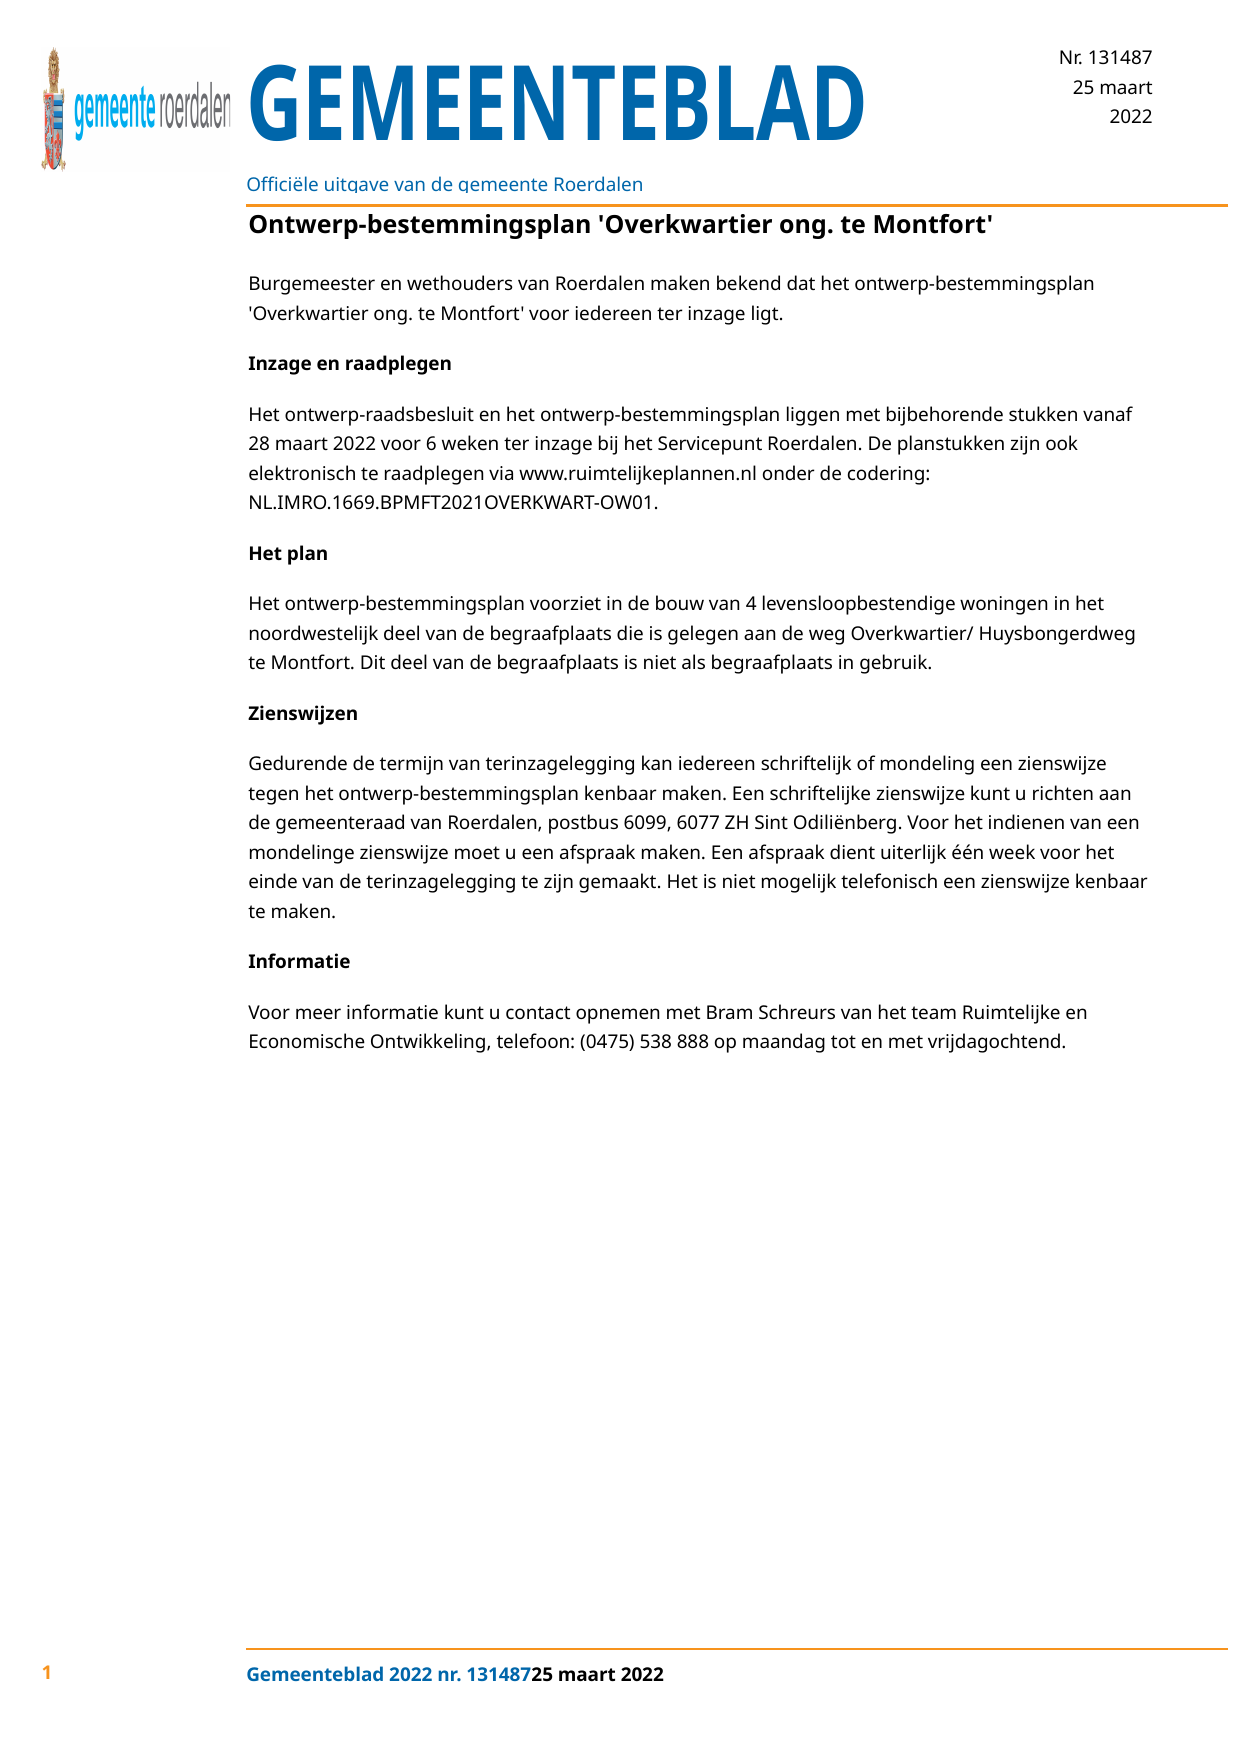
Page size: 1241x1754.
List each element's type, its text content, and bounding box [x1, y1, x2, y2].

text Voor meer informatie kunt u contact opnemen met Bram Schreurs van het team Ruimtelijke en Economische Ontwikkeling, telefoon: (0475) 538 888 op maandag tot en met vrijdagochtend. [248, 999, 1152, 1054]
text Burgemeester en wethouders van Roerdalen maken bekend dat het ontwerp-bestemmingsplan 'Overkwartier ong. te Montfort' voor iedereen ter inzage ligt. [248, 270, 1152, 326]
text Ontwerp-bestemmingsplan 'Overkwartier ong. te Montfort' [248, 207, 1152, 241]
picture [41, 47, 231, 172]
text Zienswijzen [248, 700, 1152, 726]
text Inzage en raadplegen [248, 350, 1152, 376]
text Het plan [248, 540, 1152, 566]
text Het ontwerp-raadsbesluit en het ontwerp-bestemmingsplan liggen met bijbehorende stukken vanaf 28 maart 2022 voor 6 weken ter inzage bij het Servicepunt Roerdalen. De planstukken zijn ook elektronisch te raadplegen via www.ruimtelijkeplannen.nl onder de codering: NL.IMRO.1669.BPMFT2021OVERKWART-OW01. [248, 401, 1152, 515]
text Het ontwerp-bestemmingsplan voorziet in de bouw van 4 levensloopbestendige woningen in het noordwestelijk deel van de begraafplaats die is gelegen aan de weg Overkwartier/ Huysbongerdweg te Montfort. Dit deel van de begraafplaats is niet als begraafplaats in gebruik. [248, 590, 1152, 675]
text Gedurende de termijn van terinzagelegging kan iedereen schriftelijk of mondeling een zienswijze tegen het ontwerp-bestemmingsplan kenbaar maken. Een schriftelijke zienswijze kunt u richten aan de gemeenteraad van Roerdalen, postbus 6099, 6077 ZH Sint Odiliënberg. Voor het indienen van een mondelinge zienswijze moet u een afspraak maken. Een afspraak dient uiterlijk één week voor het einde van de terinzagelegging te zijn gemaakt. Het is niet mogelijk telefonisch een zienswijze kenbaar te maken. [248, 750, 1152, 924]
text Informatie [248, 949, 1152, 974]
